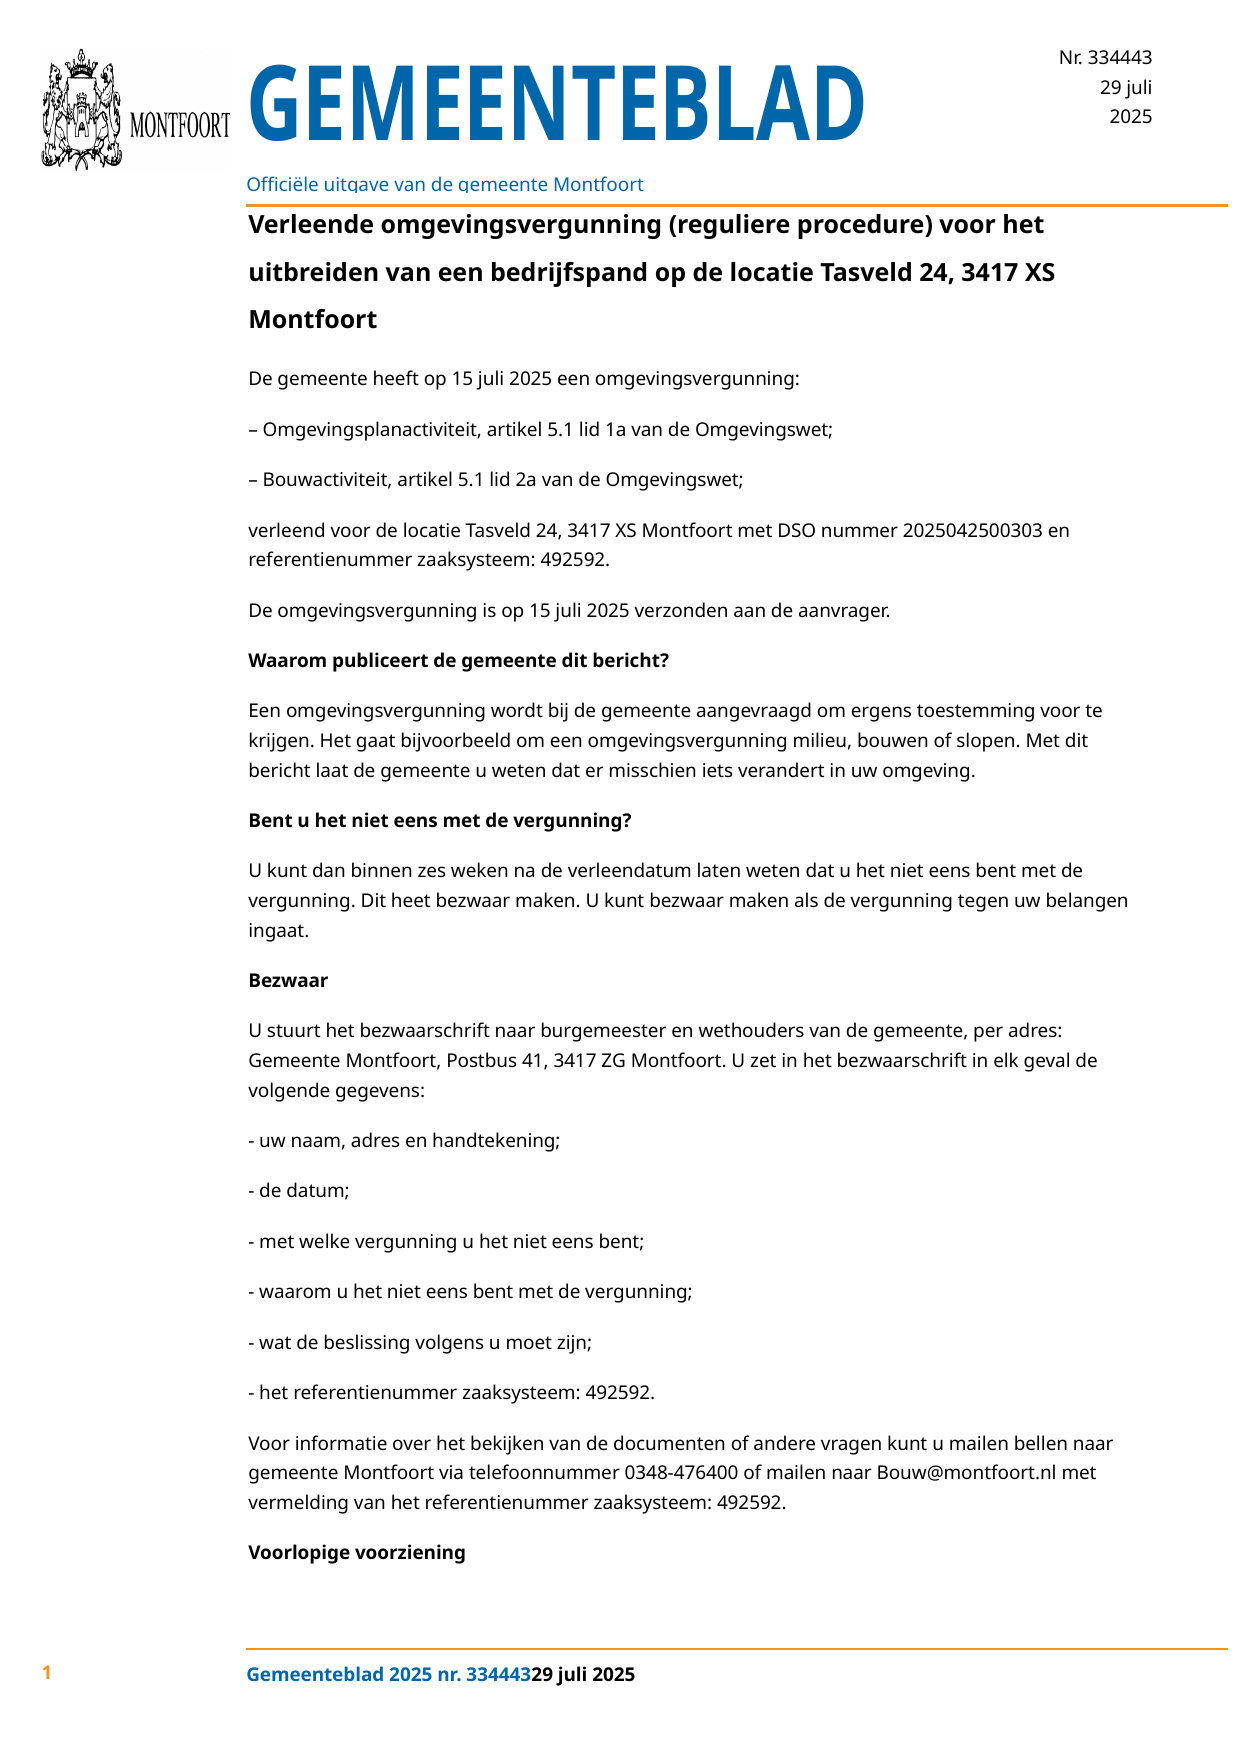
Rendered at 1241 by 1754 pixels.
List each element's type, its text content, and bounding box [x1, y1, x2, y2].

text Bent u het niet eens met de vergunning? [248, 807, 1152, 833]
text De gemeente heeft op 15 juli 2025 een omgevingsvergunning: [248, 366, 1152, 391]
text Een omgevingsvergunning wordt bij de gemeente aangevraagd om ergens toestemming voor te krijgen. Het gaat bijvoorbeeld om een omgevingsvergunning milieu, bouwen of slopen. Met dit bericht laat de gemeente u weten dat er misschien iets verandert in uw omgeving. [248, 698, 1152, 782]
text U kunt dan binnen zes weken na de verleendatum laten weten dat u het niet eens bent met de vergunning. Dit heet bezwaar maken. U kunt bezwaar maken als de vergunning tegen uw belangen ingaat. [248, 858, 1152, 942]
text verleend voor de locatie Tasveld 24, 3417 XS Montfoort met DSO nummer 2025042500303 en referentienummer zaaksysteem: 492592. [248, 517, 1152, 572]
text – Bouwactiviteit, artikel 5.1 lid 2a van de Omgevingswet; [248, 466, 1152, 492]
text Voorlopige voorziening [248, 1539, 1152, 1565]
picture [41, 47, 231, 172]
text - uw naam, adres en handtekening; [248, 1127, 1152, 1153]
text Waarom publiceert de gemeente dit bericht? [248, 647, 1152, 673]
text Bezwaar [248, 967, 1152, 993]
text - wat de beslissing volgens u moet zijn; [248, 1329, 1152, 1354]
text - waarom u het niet eens bent met de vergunning; [248, 1278, 1152, 1304]
text Verleende omgevingsvergunning (reguliere procedure) voor het uitbreiden van een bedrijfspand op de locatie Tasveld 24, 3417 XS Montfoort [248, 207, 1152, 336]
text - de datum; [248, 1178, 1152, 1203]
text – Omgevingsplanactiviteit, artikel 5.1 lid 1a van de Omgevingswet; [248, 416, 1152, 442]
text - het referentienummer zaaksysteem: 492592. [248, 1379, 1152, 1405]
text Voor informatie over het bekijken van de documenten of andere vragen kunt u mailen bellen naar gemeente Montfoort via telefoonnummer 0348-476400 of mailen naar Bouw@montfoort.nl met vermelding van het referentienummer zaaksysteem: 492592. [248, 1430, 1152, 1514]
text De omgevingsvergunning is op 15 juli 2025 verzonden aan de aanvrager. [248, 597, 1152, 622]
text - met welke vergunning u het niet eens bent; [248, 1228, 1152, 1254]
text U stuurt het bezwaarschrift naar burgemeester en wethouders van de gemeente, per adres: Gemeente Montfoort, Postbus 41, 3417 ZG Montfoort. U zet in het bezwaarschrift in elk geval de volgende gegevens: [248, 1018, 1152, 1102]
